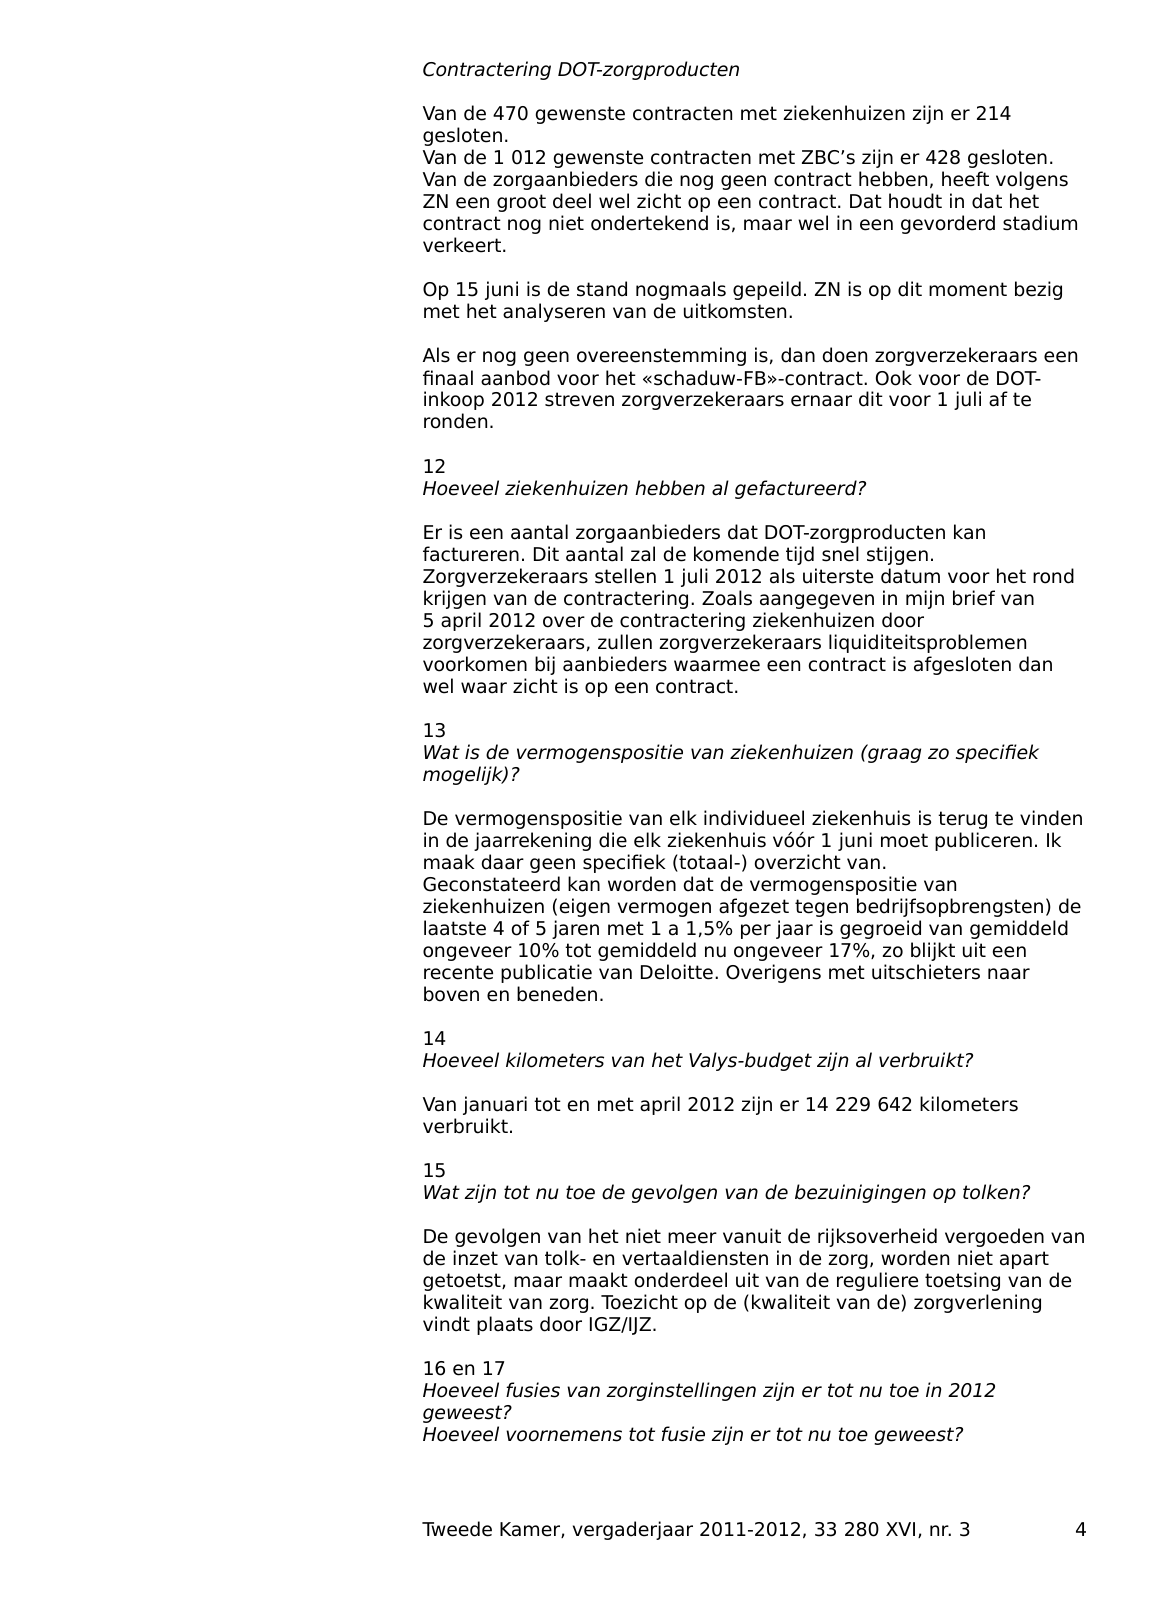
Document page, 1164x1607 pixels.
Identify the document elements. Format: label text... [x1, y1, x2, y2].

text 15 [422, 1160, 1087, 1182]
text De vermogenspositie van elk individueel ziekenhuis is terug te vinden in de jaarrekening die elk ziekenhuis vóór 1 juni moet publiceren. Ik maak daar geen specifiek (totaal-) overzicht van. [422, 808, 1087, 874]
text Geconstateerd kan worden dat de vermogenspositie van ziekenhuizen (eigen vermogen afgezet tegen bedrijfsopbrengsten) de laatste 4 of 5 jaren met 1 a 1,5% per jaar is gegroeid van gemiddeld ongeveer 10% tot gemiddeld nu ongeveer 17%, zo blijkt uit een recente publicatie van Deloitte. Overigens met uitschieters naar boven en beneden. [422, 874, 1087, 1006]
text Hoeveel ziekenhuizen hebben al gefactureerd? [422, 477, 1087, 499]
text Hoeveel voornemens tot fusie zijn er tot nu toe geweest? [422, 1424, 1087, 1446]
text Van de zorgaanbieders die nog geen contract hebben, heeft volgens ZN een groot deel wel zicht op een contract. Dat houdt in dat het contract nog niet ondertekend is, maar wel in een gevorderd stadium verkeert. [422, 169, 1087, 257]
subtitle Contractering DOT-zorgproducten [422, 59, 1087, 81]
text 13 [422, 720, 1087, 742]
text De gevolgen van het niet meer vanuit de rijksoverheid vergoeden van de inzet van tolk- en vertaaldiensten in de zorg, worden niet apart getoetst, maar maakt onderdeel uit van de reguliere toetsing van de kwaliteit van zorg. Toezicht op de (kwaliteit van de) zorgverlening vindt plaats door IGZ/IJZ. [422, 1226, 1087, 1336]
text Als er nog geen overeenstemming is, dan doen zorgverzekeraars een finaal aanbod voor het «schaduw-FB»-contract. Ook voor de DOT-inkoop 2012 streven zorgverzekeraars ernaar dit voor 1 juli af te ronden. [422, 345, 1087, 433]
text Wat is de vermogenspositie van ziekenhuizen (graag zo specifiek mogelijk)? [422, 742, 1087, 786]
text 16 en 17 [422, 1358, 1087, 1380]
text Er is een aantal zorgaanbieders dat DOT-zorgproducten kan factureren. Dit aantal zal de komende tijd snel stijgen. Zorgverzekeraars stellen 1 juli 2012 als uiterste datum voor het rond krijgen van de contractering. Zoals aangegeven in mijn brief van 5 april 2012 over de contractering ziekenhuizen door zorgverzekeraars, zullen zorgverzekeraars liquiditeitsproblemen voorkomen bij aanbieders waarmee een contract is afgesloten dan wel waar zicht is op een contract. [422, 522, 1087, 697]
text Hoeveel fusies van zorginstellingen zijn er tot nu toe in 2012 geweest? [422, 1380, 1087, 1424]
text 14 [422, 1028, 1087, 1050]
text Van januari tot en met april 2012 zijn er 14 229 642 kilometers verbruikt. [422, 1094, 1087, 1138]
text Van de 1 012 gewenste contracten met ZBC’s zijn er 428 gesloten. [422, 147, 1087, 169]
text Op 15 juni is de stand nogmaals gepeild. ZN is op dit moment bezig met het analyseren van de uitkomsten. [422, 279, 1087, 323]
text Hoeveel kilometers van het Valys-budget zijn al verbruikt? [422, 1050, 1087, 1072]
text Van de 470 gewenste contracten met ziekenhuizen zijn er 214 gesloten. [422, 103, 1087, 147]
text 12 [422, 456, 1087, 477]
text Wat zijn tot nu toe de gevolgen van de bezuinigingen op tolken? [422, 1182, 1087, 1204]
